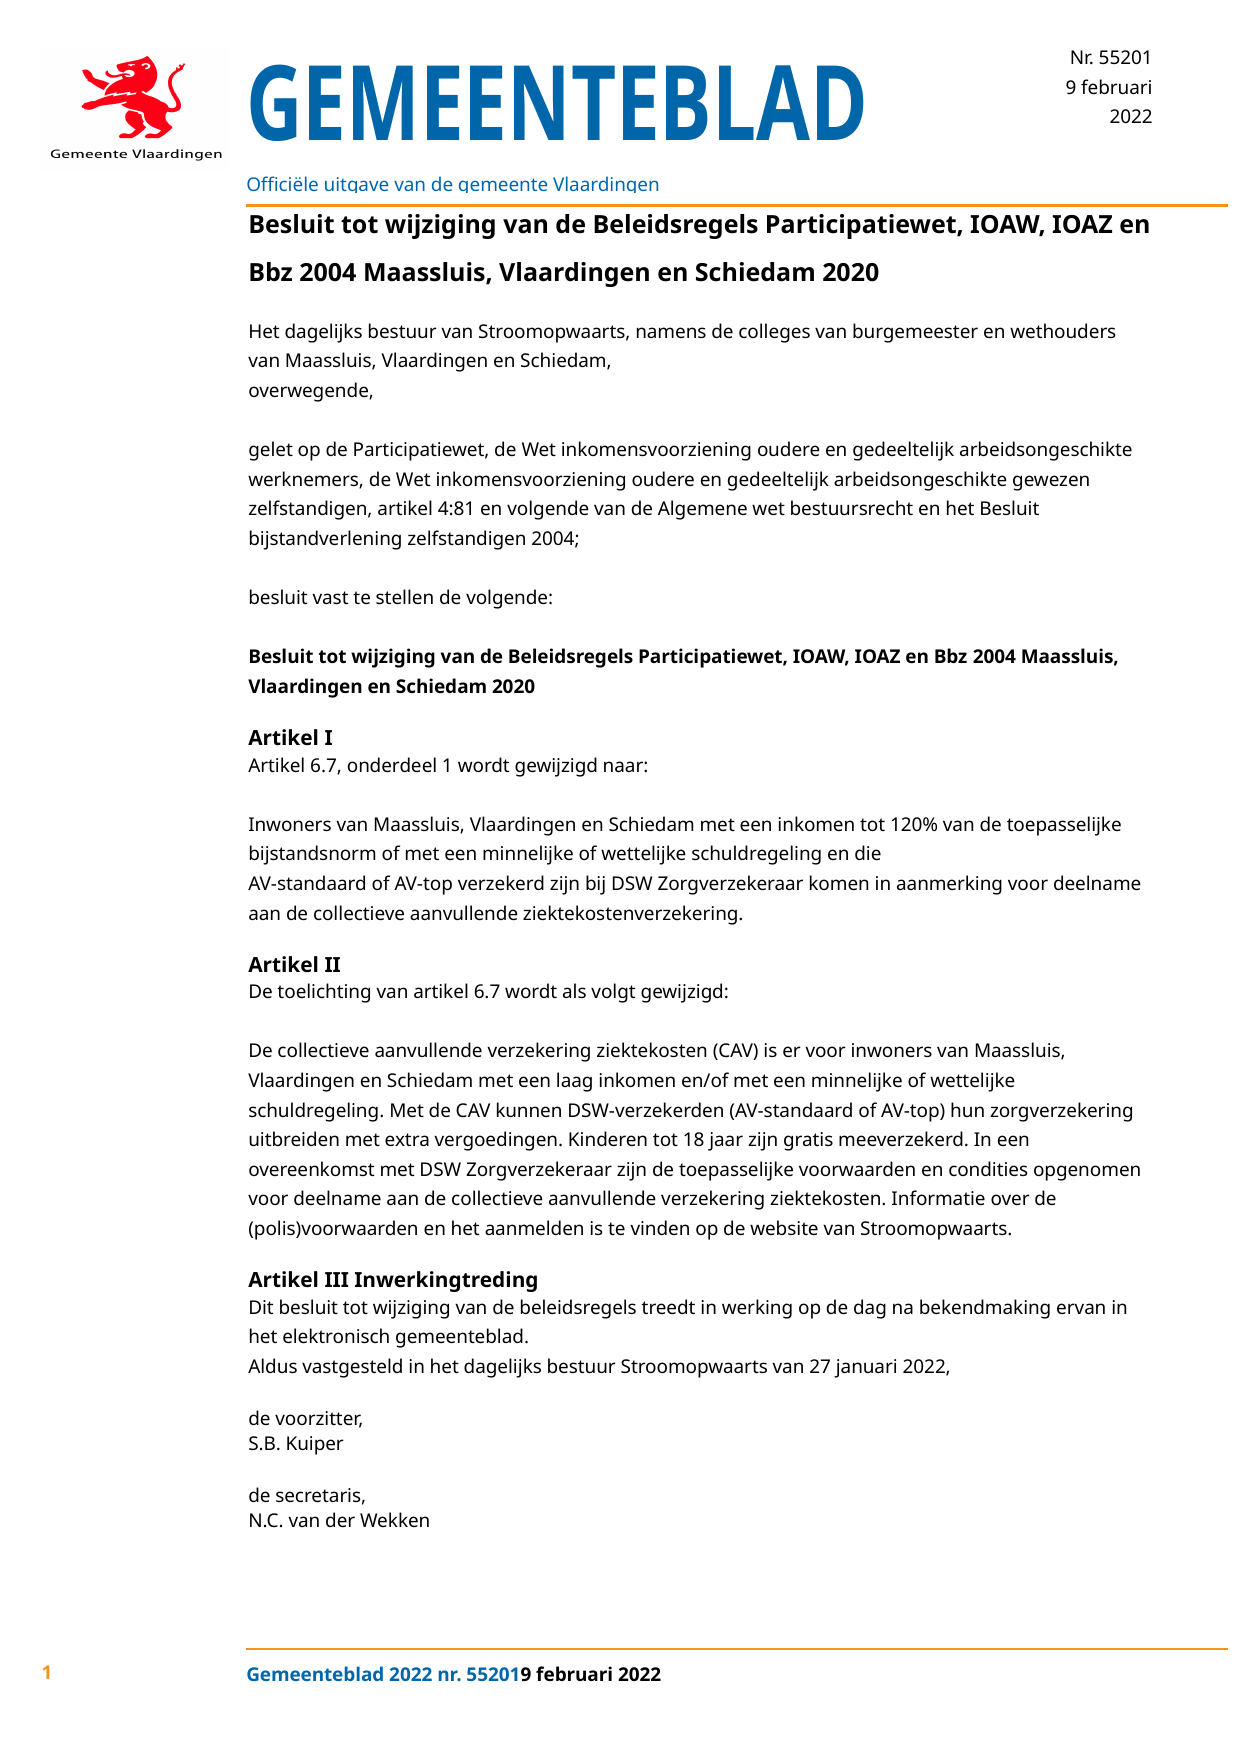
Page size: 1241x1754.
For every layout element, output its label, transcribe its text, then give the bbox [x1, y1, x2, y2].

picture [41, 47, 231, 172]
text Artikel II [248, 950, 1152, 978]
text Aldus vastgesteld in het dagelijks bestuur Stroomopwaarts van 27 januari 2022, [248, 1353, 1152, 1379]
text Artikel I [248, 723, 1152, 752]
text S.B. Kuiper [248, 1430, 1152, 1456]
text gelet op de Participatiewet, de Wet inkomensvoorziening oudere en gedeeltelijk arbeidsongeschikte werknemers, de Wet inkomensvoorziening oudere en gedeeltelijk arbeidsongeschikte gewezen zelfstandigen, artikel 4:81 en volgende van de Algemene wet bestuursrecht en het Besluit bijstandverlening zelfstandigen 2004; [248, 436, 1152, 551]
text Artikel III Inwerkingtreding [248, 1266, 1152, 1294]
text Dit besluit tot wijziging van de beleidsregels treedt in werking op de dag na bekendmaking ervan in het elektronisch gemeenteblad. [248, 1294, 1152, 1349]
text AV-standaard of AV-top verzekerd zijn bij DSW Zorgverzekeraar komen in aanmerking voor deelname aan de collectieve aanvullende ziektekostenverzekering. [248, 870, 1152, 925]
text De toelichting van artikel 6.7 wordt als volgt gewijzigd: [248, 978, 1152, 1004]
text Besluit tot wijziging van de Beleidsregels Participatiewet, IOAW, IOAZ en Bbz 2004 Maassluis, Vlaardingen en Schiedam 2020 [248, 643, 1152, 699]
text De collectieve aanvullende verzekering ziektekosten (CAV) is er voor inwoners van Maassluis, Vlaardingen en Schiedam met een laag inkomen en/of met een minnelijke of wettelijke schuldregeling. Met de CAV kunnen DSW-verzekerden (AV-standaard of AV-top) hun zorgverzekering uitbreiden met extra vergoedingen. Kinderen tot 18 jaar zijn gratis meeverzekerd. In een overeenkomst met DSW Zorgverzekeraar zijn de toepasselijke voorwaarden en condities opgenomen voor deelname aan de collectieve aanvullende verzekering ziektekosten. Informatie over de (polis)voorwaarden en het aanmelden is te vinden op de website van Stroomopwaarts. [248, 1038, 1152, 1241]
text Artikel 6.7, onderdeel 1 wordt gewijzigd naar: [248, 752, 1152, 777]
text N.C. van der Wekken [248, 1508, 1152, 1533]
text de voorzitter, [248, 1405, 1152, 1430]
text Inwoners van Maassluis, Vlaardingen en Schiedam met een inkomen tot 120% van de toepasselijke bijstandsnorm of met een minnelijke of wettelijke schuldregeling en die [248, 811, 1152, 866]
text Besluit tot wijziging van de Beleidsregels Participatiewet, IOAW, IOAZ en Bbz 2004 Maassluis, Vlaardingen en Schiedam 2020 [248, 207, 1152, 288]
text de secretaris, [248, 1482, 1152, 1508]
text overwegende, [248, 377, 1152, 403]
text Het dagelijks bestuur van Stroomopwaarts, namens de colleges van burgemeester en wethouders van Maassluis, Vlaardingen en Schiedam, [248, 318, 1152, 373]
text besluit vast te stellen de volgende: [248, 584, 1152, 610]
